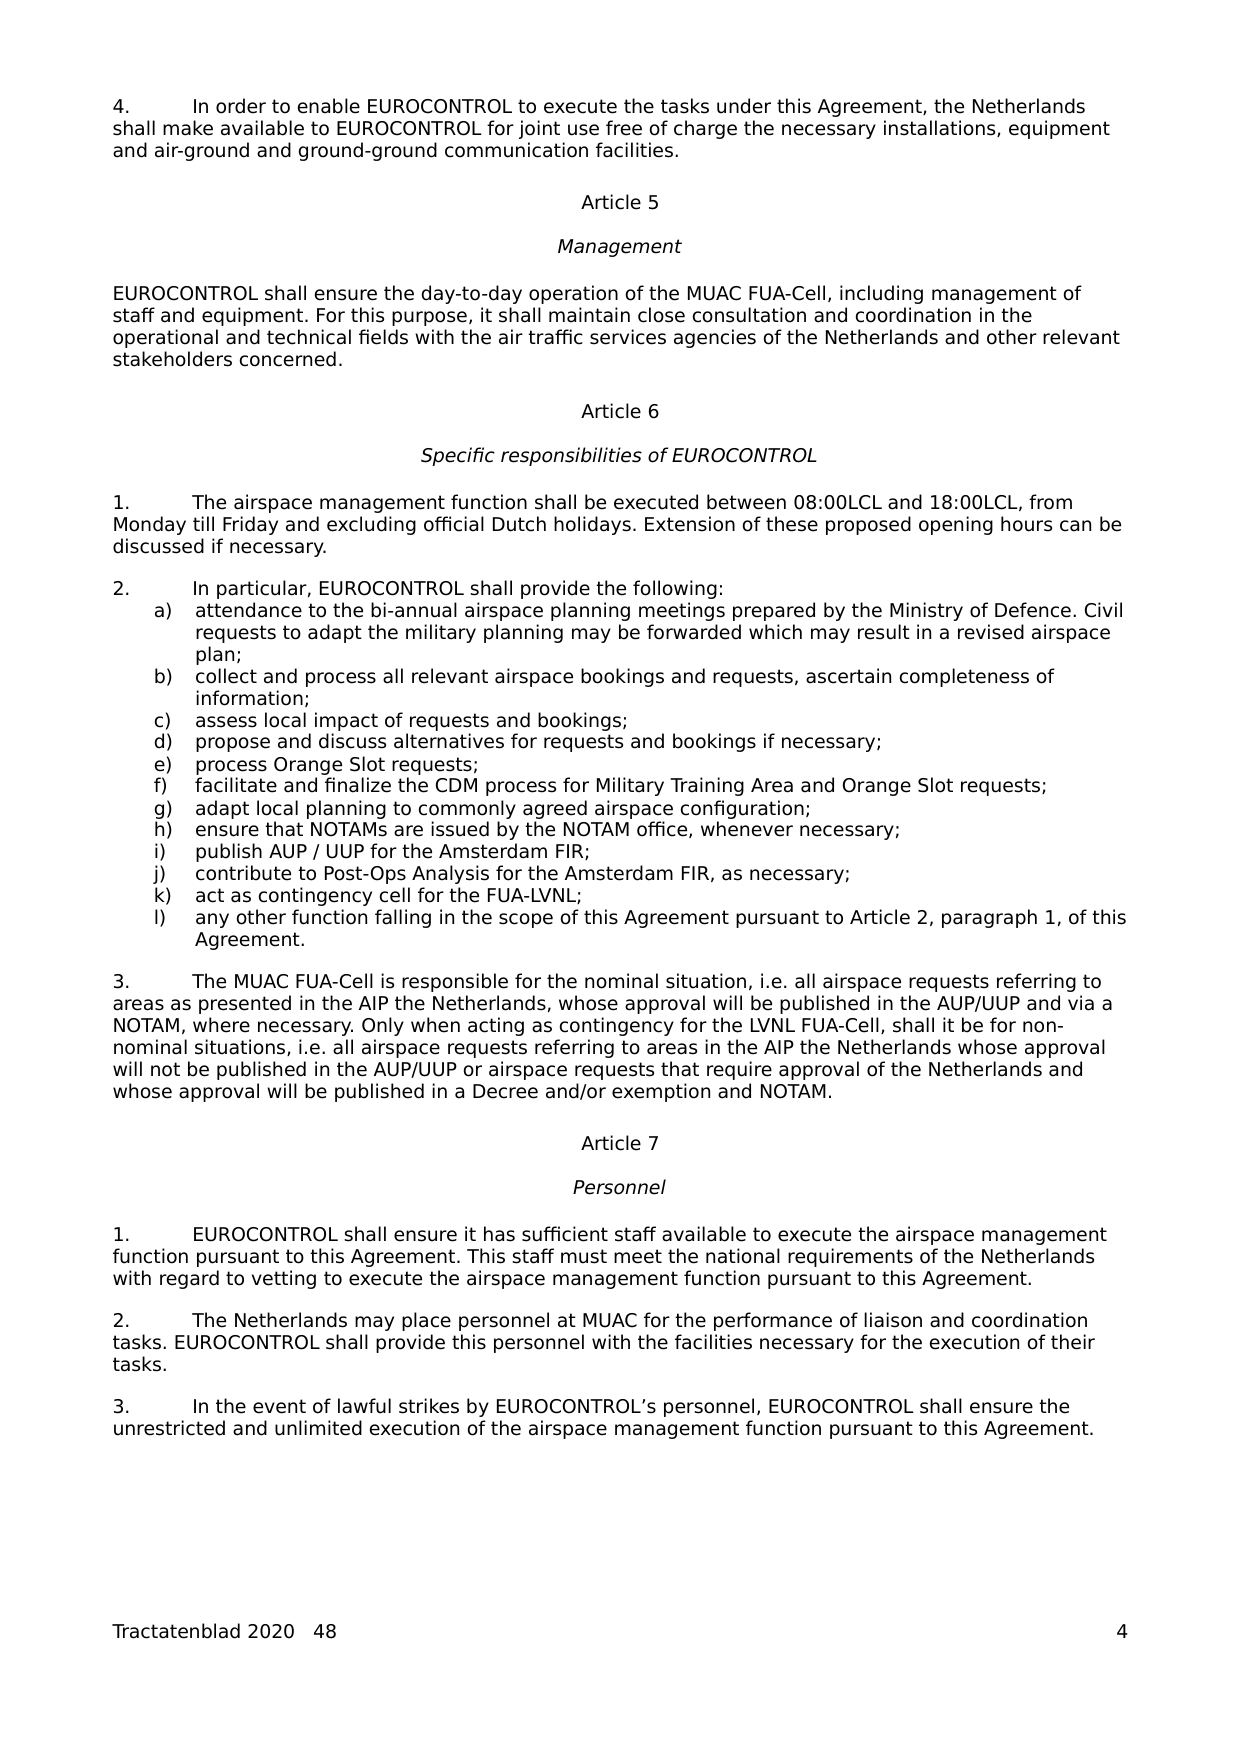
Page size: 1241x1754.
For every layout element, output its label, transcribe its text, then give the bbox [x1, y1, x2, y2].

text l) any other function falling in the scope of this Agreement pursuant to Article 2, paragraph 1, of this Agreement. [153, 907, 1128, 951]
subtitle Article 7 Personnel [112, 1133, 1128, 1199]
text EUROCONTROL shall ensure the day-to-day operation of the MUAC FUA-Cell, including management of staff and equipment. For this purpose, it shall maintain close consultation and coordination in the operational and technical fields with the air traffic services agencies of the Netherlands and other relevant stakeholders concerned. [112, 283, 1128, 371]
text a) attendance to the bi-annual airspace planning meetings prepared by the Ministry of Defence. Civil requests to adapt the military planning may be forwarded which may result in a revised airspace plan; [153, 599, 1128, 666]
text c) assess local impact of requests and bookings; [153, 709, 1128, 731]
text e) process Orange Slot requests; [153, 753, 1128, 775]
text g) adapt local planning to commonly agreed airspace configuration; [153, 797, 1128, 819]
subtitle Article 6 Specific responsibilities of EUROCONTROL [112, 401, 1128, 467]
text 2. In particular, EUROCONTROL shall provide the following: [112, 578, 1128, 599]
text f) facilitate and finalize the CDM process for Military Training Area and Orange Slot requests; [153, 775, 1128, 797]
text b) collect and process all relevant airspace bookings and requests, ascertain completeness of information; [153, 666, 1128, 709]
text k) act as contingency cell for the FUA-LVNL; [153, 885, 1128, 907]
text 2. The Netherlands may place personnel at MUAC for the performance of liaison and coordination tasks. EUROCONTROL shall provide this personnel with the facilities necessary for the execution of their tasks. [112, 1310, 1128, 1376]
text i) publish AUP / UUP for the Amsterdam FIR; [153, 841, 1128, 863]
text h) ensure that NOTAMs are issued by the NOTAM office, whenever necessary; [153, 819, 1128, 841]
text 3. The MUAC FUA-Cell is responsible for the nominal situation, i.e. all airspace requests referring to areas as presented in the AIP the Netherlands, whose approval will be published in the AUP/UUP and via a NOTAM, where necessary. Only when acting as contingency for the LVNL FUA-Cell, shall it be for non-nominal situations, i.e. all airspace requests referring to areas in the AIP the Netherlands whose approval will not be published in the AUP/UUP or airspace requests that require approval of the Netherlands and whose approval will be published in a Decree and/or exemption and NOTAM. [112, 971, 1128, 1103]
text d) propose and discuss alternatives for requests and bookings if necessary; [153, 731, 1128, 753]
text 1. EUROCONTROL shall ensure it has sufficient staff available to execute the airspace management function pursuant to this Agreement. This staff must meet the national requirements of the Netherlands with regard to vetting to execute the airspace management function pursuant to this Agreement. [112, 1224, 1128, 1290]
text 4. In order to enable EUROCONTROL to execute the tasks under this Agreement, the Netherlands shall make available to EUROCONTROL for joint use free of charge the necessary installations, equipment and air-ground and ground-ground communication facilities. [112, 96, 1128, 162]
subtitle Article 5 Management [112, 192, 1128, 258]
text j) contribute to Post-Ops Analysis for the Amsterdam FIR, as necessary; [153, 863, 1128, 885]
text 1. The airspace management function shall be executed between 08:00LCL and 18:00LCL, from Monday till Friday and excluding official Dutch holidays. Extension of these proposed opening hours can be discussed if necessary. [112, 492, 1128, 558]
text 3. In the event of lawful strikes by EUROCONTROL’s personnel, EUROCONTROL shall ensure the unrestricted and unlimited execution of the airspace management function pursuant to this Agreement. [112, 1396, 1128, 1440]
